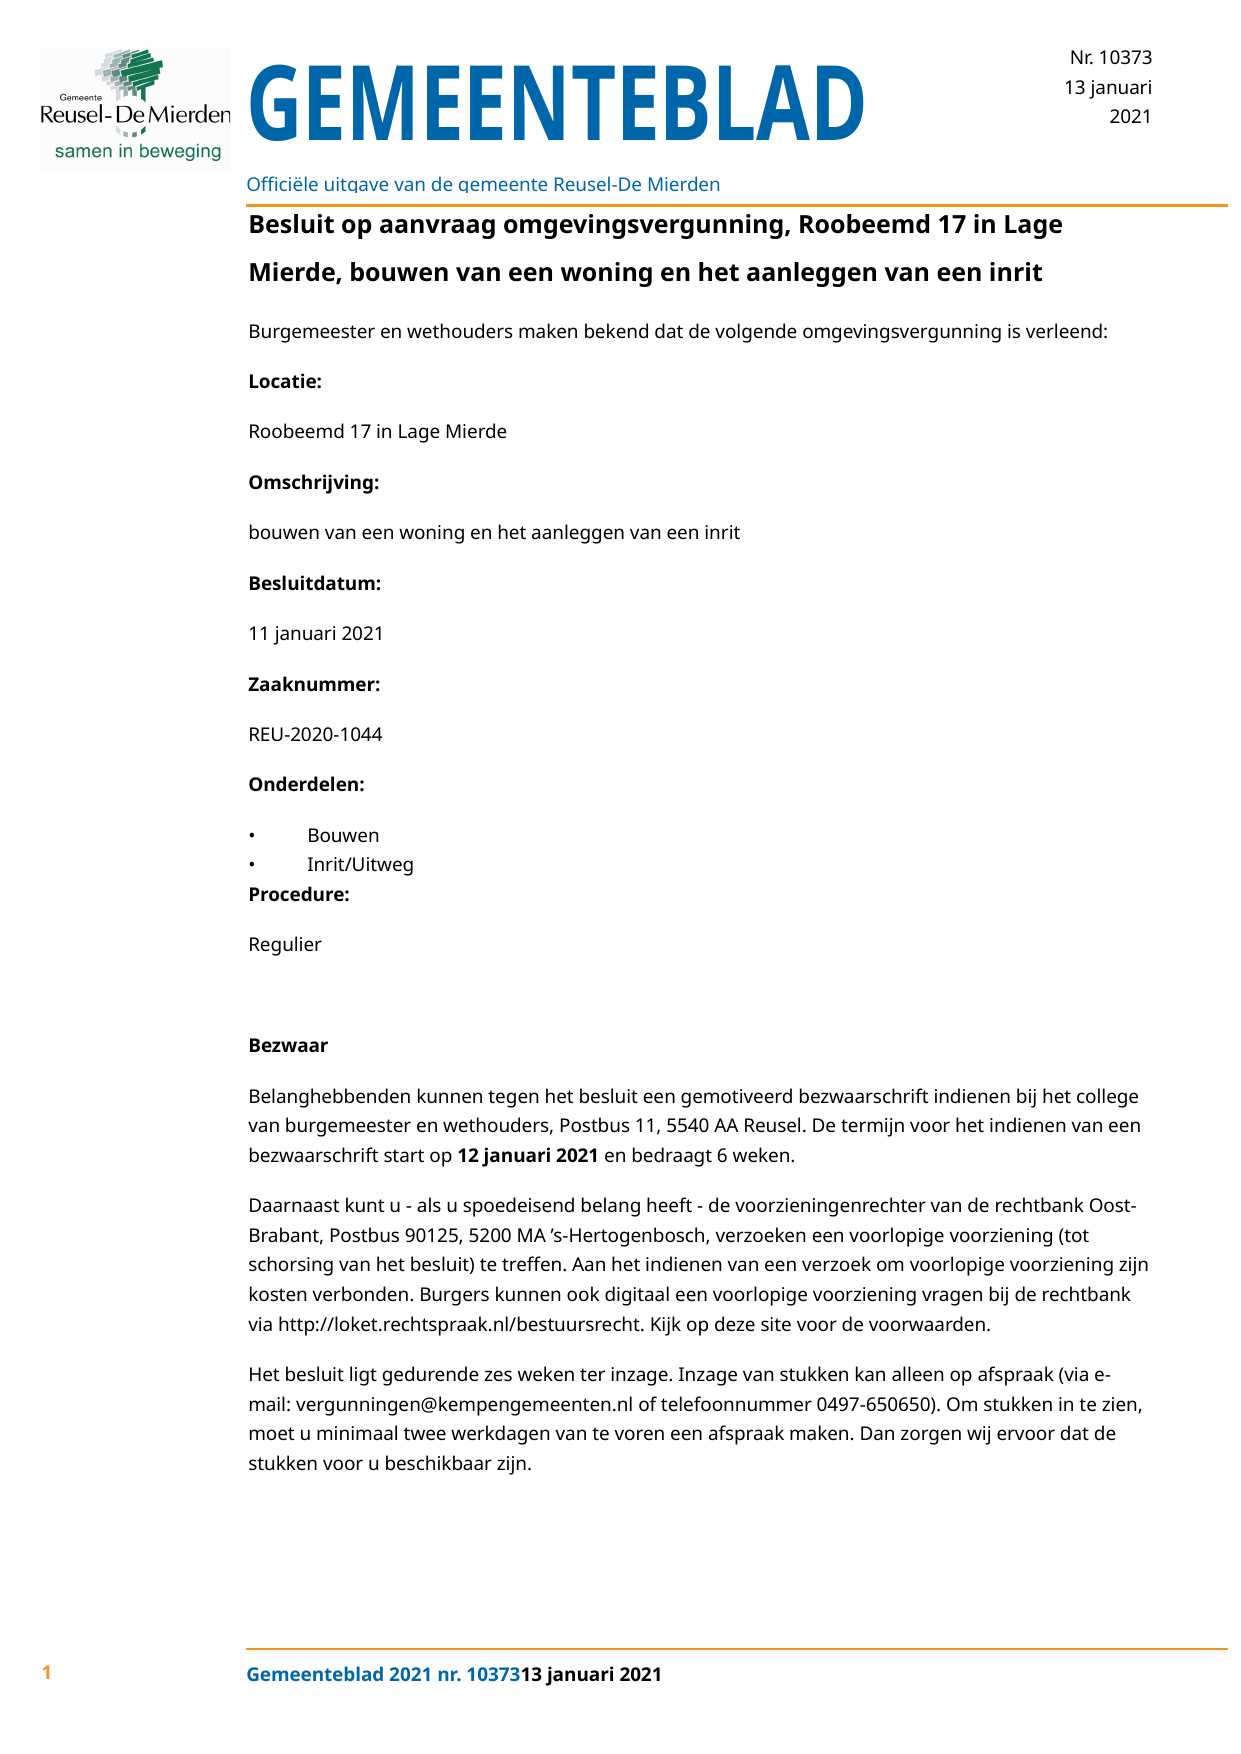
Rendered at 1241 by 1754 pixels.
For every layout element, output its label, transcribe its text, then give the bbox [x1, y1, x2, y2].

text Procedure: [248, 881, 1152, 907]
text Burgemeester en wethouders maken bekend dat de volgende omgevingsvergunning is verleend: [248, 318, 1152, 344]
text Zaaknummer: [248, 671, 1152, 697]
text Belanghebbenden kunnen tegen het besluit een gemotiveerd bezwaarschrift indienen bij het college van burgemeester en wethouders, Postbus 11, 5540 AA Reusel. De termijn voor het indienen van een bezwaarschrift start op 12 januari 2021 en bedraagt 6 weken. [248, 1083, 1152, 1168]
text Besluitdatum: [248, 570, 1152, 596]
list Inrit/Uitweg [248, 852, 1152, 877]
text Roobeemd 17 in Lage Mierde [248, 419, 1152, 444]
text Besluit op aanvraag omgevingsvergunning, Roobeemd 17 in Lage Mierde, bouwen van een woning en het aanleggen van een inrit [248, 207, 1152, 288]
picture [41, 47, 231, 172]
text Het besluit ligt gedurende zes weken ter inzage. Inzage van stukken kan alleen op afspraak (via e-mail: vergunningen@kempengemeenten.nl of telefoonnummer 0497-650650). Om stukken in te zien, moet u minimaal twee werkdagen van te voren een afspraak maken. Dan zorgen wij ervoor dat de stukken voor u beschikbaar zijn. [248, 1361, 1152, 1476]
text Locatie: [248, 368, 1152, 394]
list Bouwen [248, 822, 1152, 848]
text REU-2020-1044 [248, 721, 1152, 747]
text Bezwaar [248, 1032, 1152, 1058]
text Daarnaast kunt u - als u spoedeisend belang heeft - de voorzieningenrechter van de rechtbank Oost-Brabant, Postbus 90125, 5200 MA ’s-Hertogenbosch, verzoeken een voorlopige voorziening (tot schorsing van het besluit) te treffen. Aan het indienen van een verzoek om voorlopige voorziening zijn kosten verbonden. Burgers kunnen ook digitaal een voorlopige voorziening vragen bij de rechtbank via http://loket.rechtspraak.nl/bestuursrecht. Kijk op deze site voor de voorwaarden. [248, 1192, 1152, 1337]
text Omschrijving: [248, 469, 1152, 495]
text 11 januari 2021 [248, 620, 1152, 646]
text Regulier [248, 932, 1152, 957]
text bouwen van een woning en het aanleggen van een inrit [248, 519, 1152, 545]
text Onderdelen: [248, 772, 1152, 797]
